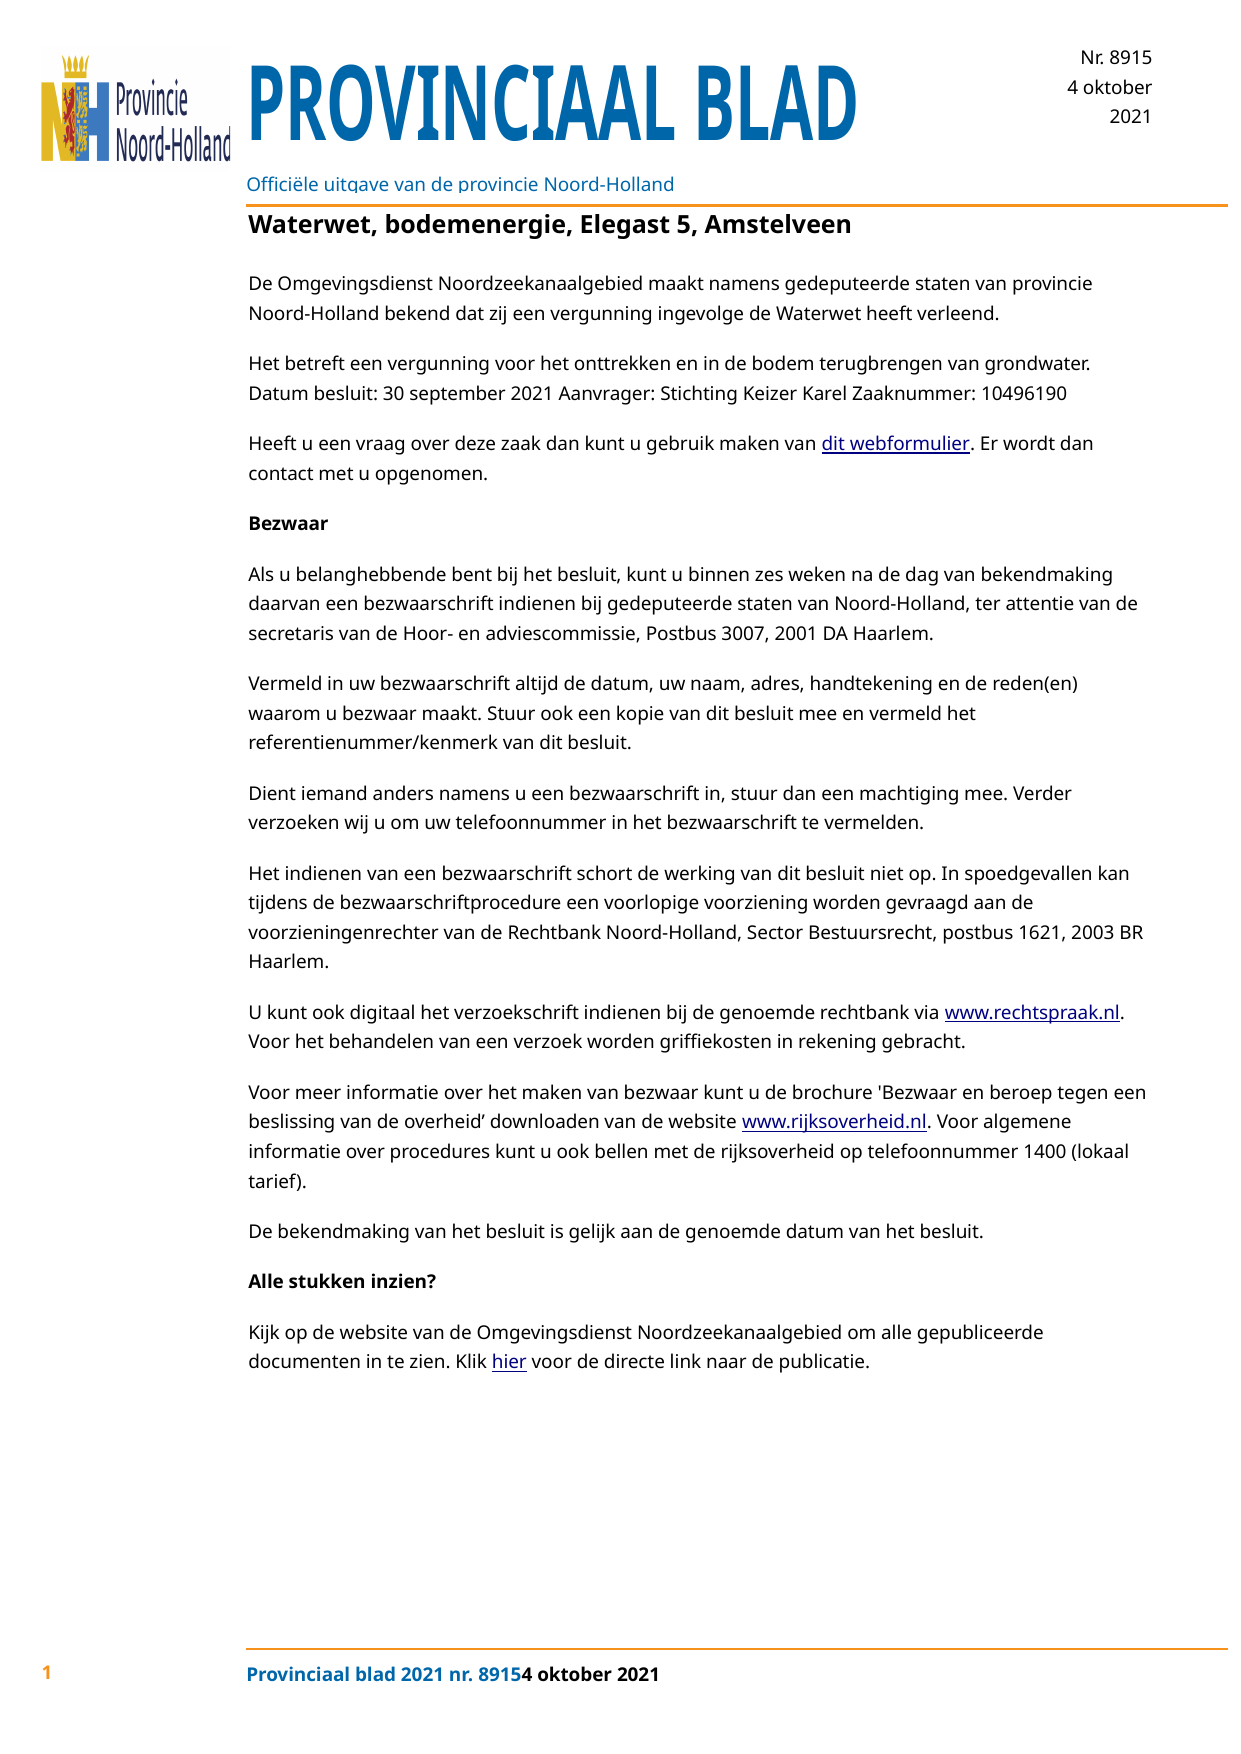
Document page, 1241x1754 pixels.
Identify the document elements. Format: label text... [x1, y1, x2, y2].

text U kunt ook digitaal het verzoekschrift indienen bij de genoemde rechtbank via www.rechtspraak.nl. Voor het behandelen van een verzoek worden griffiekosten in rekening gebracht. [248, 999, 1152, 1054]
text De bekendmaking van het besluit is gelijk aan de genoemde datum van het besluit. [248, 1218, 1152, 1244]
text Dient iemand anders namens u een bezwaarschrift in, stuur dan een machtiging mee. Verder verzoeken wij u om uw telefoonnummer in het bezwaarschrift te vermelden. [248, 780, 1152, 835]
text De Omgevingsdienst Noordzeekanaalgebied maakt namens gedeputeerde staten van provincie Noord-Holland bekend dat zij een vergunning ingevolge de Waterwet heeft verleend. [248, 270, 1152, 326]
picture [41, 47, 231, 172]
text Het indienen van een bezwaarschrift schort de werking van dit besluit niet op. In spoedgevallen kan tijdens de bezwaarschriftprocedure een voorlopige voorziening worden gevraagd aan de voorzieningenrechter van de Rechtbank Noord-Holland, Sector Bestuursrecht, postbus 1621, 2003 BR Haarlem. [248, 860, 1152, 974]
text Bezwaar [248, 510, 1152, 536]
text Als u belanghebbende bent bij het besluit, kunt u binnen zes weken na de dag van bekendmaking daarvan een bezwaarschrift indienen bij gedeputeerde staten van Noord-Holland, ter attentie van de secretaris van de Hoor- en adviescommissie, Postbus 3007, 2001 DA Haarlem. [248, 561, 1152, 646]
text Kijk op de website van de Omgevingsdienst Noordzeekanaalgebied om alle gepubliceerde documenten in te zien. Klik hier voor de directe link naar de publicatie. [248, 1319, 1152, 1374]
text Het betreft een vergunning voor het onttrekken en in de bodem terugbrengen van grondwater. Datum besluit: 30 september 2021 Aanvrager: Stichting Keizer Karel Zaaknummer: 10496190 [248, 350, 1152, 406]
text Heeft u een vraag over deze zaak dan kunt u gebruik maken van dit webformulier. Er wordt dan contact met u opgenomen. [248, 430, 1152, 486]
text Alle stukken inzien? [248, 1269, 1152, 1294]
text Waterwet, bodemenergie, Elegast 5, Amstelveen [248, 207, 1152, 241]
text Vermeld in uw bezwaarschrift altijd de datum, uw naam, adres, handtekening en de reden(en) waarom u bezwaar maakt. Stuur ook een kopie van dit besluit mee en vermeld het referentienummer/kenmerk van dit besluit. [248, 670, 1152, 755]
text Voor meer informatie over het maken van bezwaar kunt u de brochure 'Bezwaar en beroep tegen een beslissing van de overheid’ downloaden van de website www.rijksoverheid.nl. Voor algemene informatie over procedures kunt u ook bellen met de rijksoverheid op telefoonnummer 1400 (lokaal tarief). [248, 1079, 1152, 1193]
